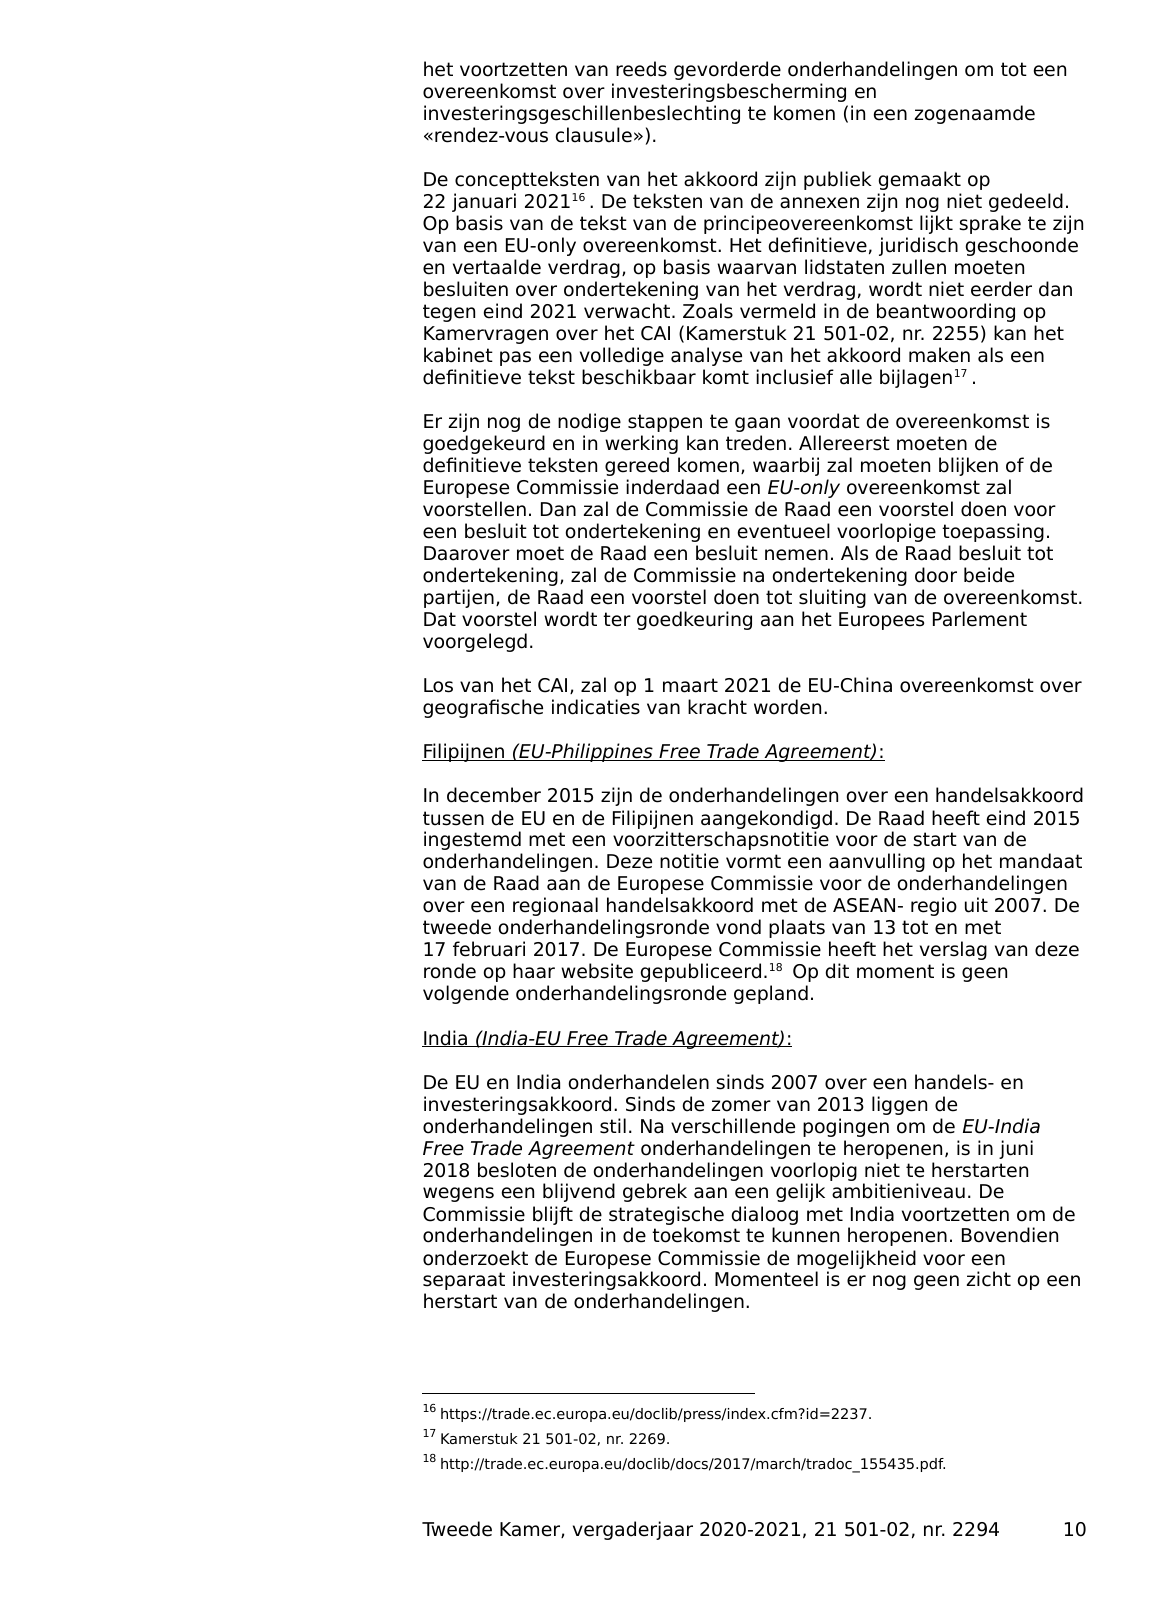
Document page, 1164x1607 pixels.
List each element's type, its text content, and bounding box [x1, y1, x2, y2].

subtitle Filipijnen (EU-Philippines Free Trade Agreement): [422, 741, 1087, 763]
subtitle India (India-EU Free Trade Agreement): [422, 1027, 1087, 1049]
text Los van het CAI, zal op 1 maart 2021 de EU-China overeenkomst over geografische indicaties van kracht worden. [422, 675, 1087, 719]
text Kamerstuk 21 501-02, nr. 2269. [422, 1427, 1087, 1449]
text In december 2015 zijn de onderhandelingen over een handelsakkoord tussen de EU en de Filipijnen aangekondigd. De Raad heeft eind 2015 ingestemd met een voorzitterschapsnotitie voor de start van de onderhandelingen. Deze notitie vormt een aanvulling op het mandaat van de Raad aan de Europese Commissie voor de onderhandelingen over een regionaal handelsakkoord met de ASEAN- regio uit 2007. De tweede onderhandelingsronde vond plaats van 13 tot en met 17 februari 2017. De Europese Commissie heeft het verslag van deze ronde op haar website gepubliceerd. Op dit moment is geen volgende onderhandelingsronde gepland. [422, 785, 1087, 1005]
text https://trade.ec.europa.eu/doclib/press/index.cfm?id=2237. [422, 1402, 1087, 1424]
text De conceptteksten van het akkoord zijn publiek gemaakt op 22 januari 2021. De teksten van de annexen zijn nog niet gedeeld. Op basis van de tekst van de principeovereenkomst lijkt sprake te zijn van een EU-only overeenkomst. Het definitieve, juridisch geschoonde en vertaalde verdrag, op basis waarvan lidstaten zullen moeten besluiten over ondertekening van het verdrag, wordt niet eerder dan tegen eind 2021 verwacht. Zoals vermeld in de beantwoording op Kamervragen over het CAI (Kamerstuk 21 501-02, nr. 2255) kan het kabinet pas een volledige analyse van het akkoord maken als een definitieve tekst beschikbaar komt inclusief alle bijlagen. [422, 169, 1087, 389]
text De EU en India onderhandelen sinds 2007 over een handels- en investeringsakkoord. Sinds de zomer van 2013 liggen de onderhandelingen stil. Na verschillende pogingen om de EU-India Free Trade Agreement onderhandelingen te heropenen, is in juni 2018 besloten de onderhandelingen voorlopig niet te herstarten wegens een blijvend gebrek aan een gelijk ambitieniveau. De Commissie blijft de strategische dialoog met India voortzetten om de onderhandelingen in de toekomst te kunnen heropenen. Bovendien onderzoekt de Europese Commissie de mogelijkheid voor een separaat investeringsakkoord. Momenteel is er nog geen zicht op een herstart van de onderhandelingen. [422, 1072, 1087, 1313]
text Er zijn nog de nodige stappen te gaan voordat de overeenkomst is goedgekeurd en in werking kan treden. Allereerst moeten de definitieve teksten gereed komen, waarbij zal moeten blijken of de Europese Commissie inderdaad een EU-only overeenkomst zal voorstellen. Dan zal de Commissie de Raad een voorstel doen voor een besluit tot ondertekening en eventueel voorlopige toepassing. Daarover moet de Raad een besluit nemen. Als de Raad besluit tot ondertekening, zal de Commissie na ondertekening door beide partijen, de Raad een voorstel doen tot sluiting van de overeenkomst. Dat voorstel wordt ter goedkeuring aan het Europees Parlement voorgelegd. [422, 411, 1087, 653]
text het voortzetten van reeds gevorderde onderhandelingen om tot een overeenkomst over investeringsbescherming en investeringsgeschillenbeslechting te komen (in een zogenaamde «rendez-vous clausule»). [422, 59, 1087, 147]
text http://trade.ec.europa.eu/doclib/docs/2017/march/tradoc_155435.pdf. [422, 1452, 1087, 1474]
